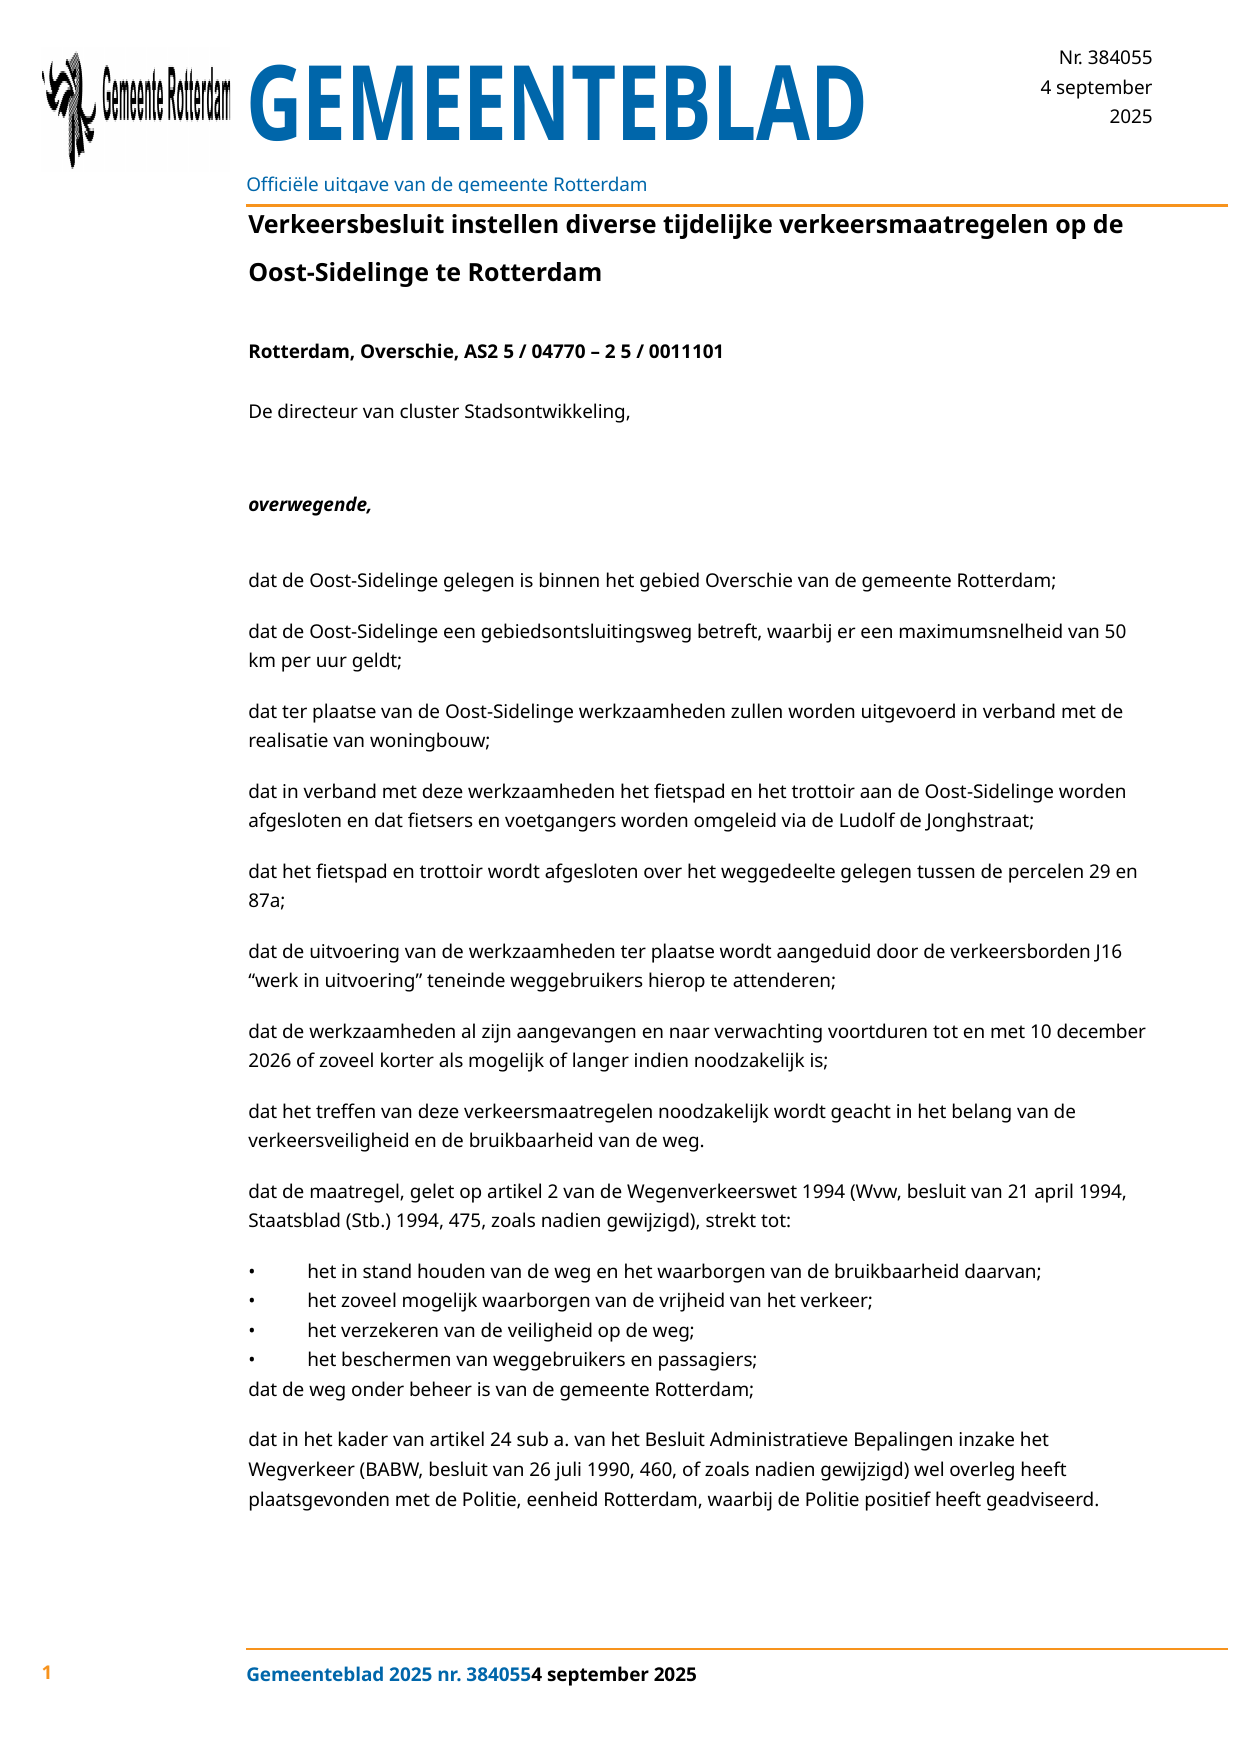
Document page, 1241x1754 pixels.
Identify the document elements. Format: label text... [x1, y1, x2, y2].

text dat de werkzaamheden al zijn aangevangen en naar verwachting voortduren tot en met 10 december 2026 of zoveel korter als mogelijk of langer indien noodzakelijk is; [248, 1018, 1152, 1073]
list het verzekeren van de veiligheid op de weg; [248, 1317, 1152, 1343]
text dat ter plaatse van de Oost‑Sidelinge werkzaamheden zullen worden uitgevoerd in verband met de realisatie van woningbouw; [248, 698, 1152, 753]
text dat de Oost-Sidelinge gelegen is binnen het gebied Overschie van de gemeente Rotterdam; [248, 567, 1152, 593]
text dat in verband met deze werkzaamheden het fietspad en het trottoir aan de Oost‑Sidelinge worden afgesloten en dat fietsers en voetgangers worden omgeleid via de Ludolf de Jonghstraat; [248, 778, 1152, 833]
text dat de weg onder beheer is van de gemeente Rotterdam; [248, 1376, 1152, 1402]
text Verkeersbesluit instellen diverse tijdelijke verkeersmaatregelen op de Oost-Sidelinge te Rotterdam [248, 207, 1152, 288]
list het in stand houden van de weg en het waarborgen van de bruikbaarheid daarvan; [248, 1258, 1152, 1284]
text De directeur van cluster Stadsontwikkeling, [248, 398, 1152, 423]
text overwegende, [248, 491, 1152, 517]
text dat het treffen van deze verkeersmaatregelen noodzakelijk wordt geacht in het belang van de verkeersveiligheid en de bruikbaarheid van de weg. [248, 1098, 1152, 1153]
text Rotterdam, Overschie, AS2 5 / 04770 – 2 5 / 0011101 [248, 339, 1152, 364]
text dat de Oost-Sidelinge een gebiedsontsluitingsweg betreft, waarbij er een maximumsnelheid van 50 km per uur geldt; [248, 618, 1152, 673]
text dat het fietspad en trottoir wordt afgesloten over het weggedeelte gelegen tussen de percelen 29 en 87a; [248, 858, 1152, 913]
text dat de uitvoering van de werkzaamheden ter plaatse wordt aangeduid door de verkeersborden J16 “werk in uitvoering” teneinde weggebruikers hierop te attenderen; [248, 938, 1152, 993]
list het zoveel mogelijk waarborgen van de vrijheid van het verkeer; [248, 1287, 1152, 1313]
text dat in het kader van artikel 24 sub a. van het Besluit Administratieve Bepalingen inzake het Wegverkeer (BABW, besluit van 26 juli 1990, 460, of zoals nadien gewijzigd) wel overleg heeft plaatsgevonden met de Politie, eenheid Rotterdam, waarbij de Politie positief heeft geadviseerd. [248, 1427, 1152, 1512]
list het beschermen van weggebruikers en passagiers; [248, 1347, 1152, 1372]
text dat de maatregel, gelet op artikel 2 van de Wegenverkeerswet 1994 (Wvw, besluit van 21 april 1994, Staatsblad (Stb.) 1994, 475, zoals nadien gewijzigd), strekt tot: [248, 1178, 1152, 1233]
picture [41, 47, 231, 172]
